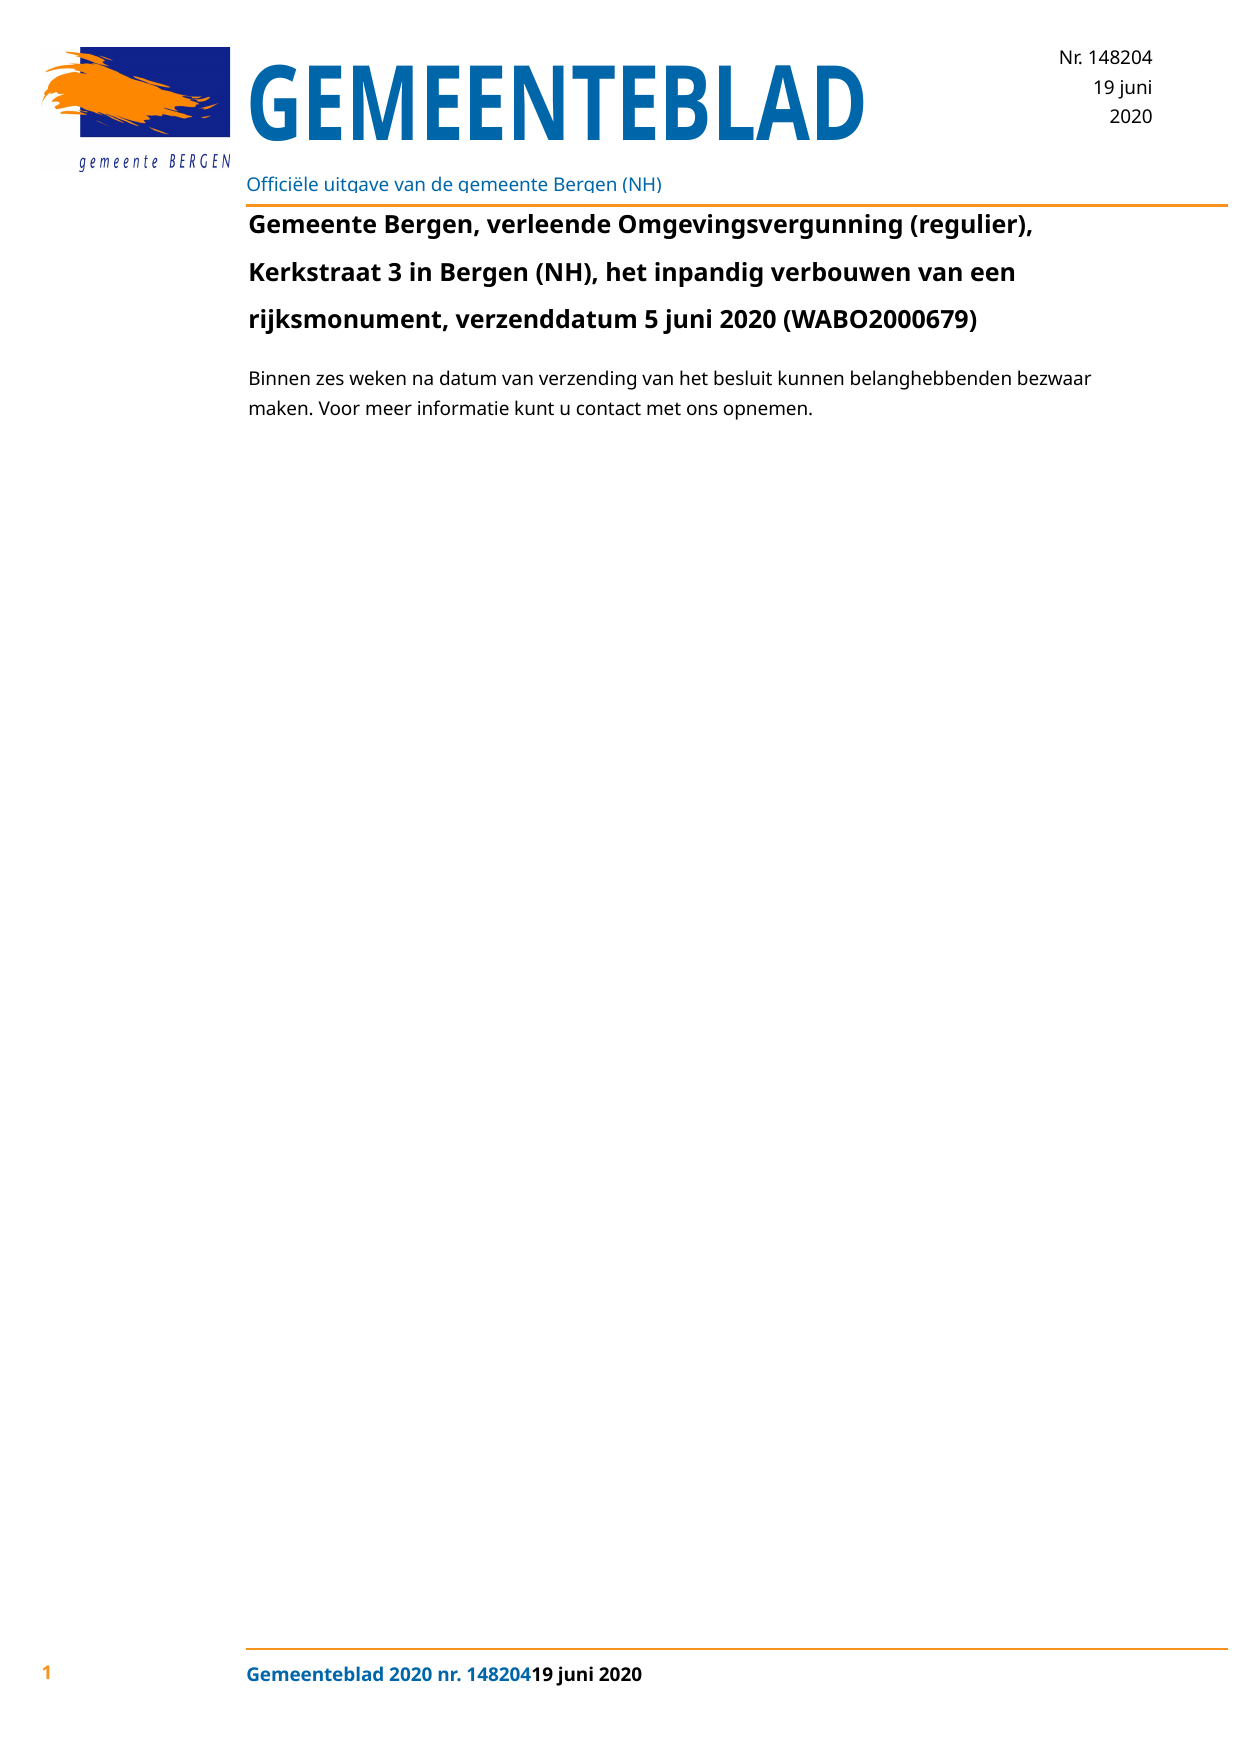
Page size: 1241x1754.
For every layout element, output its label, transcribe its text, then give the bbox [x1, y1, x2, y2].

picture [41, 47, 231, 172]
text Gemeente Bergen, verleende Omgevingsvergunning (regulier), Kerkstraat 3 in Bergen (NH), het inpandig verbouwen van een rijksmonument, verzenddatum 5 juni 2020 (WABO2000679) [248, 207, 1152, 336]
text Binnen zes weken na datum van verzending van het besluit kunnen belanghebbenden bezwaar maken. Voor meer informatie kunt u contact met ons opnemen. [248, 366, 1152, 421]
